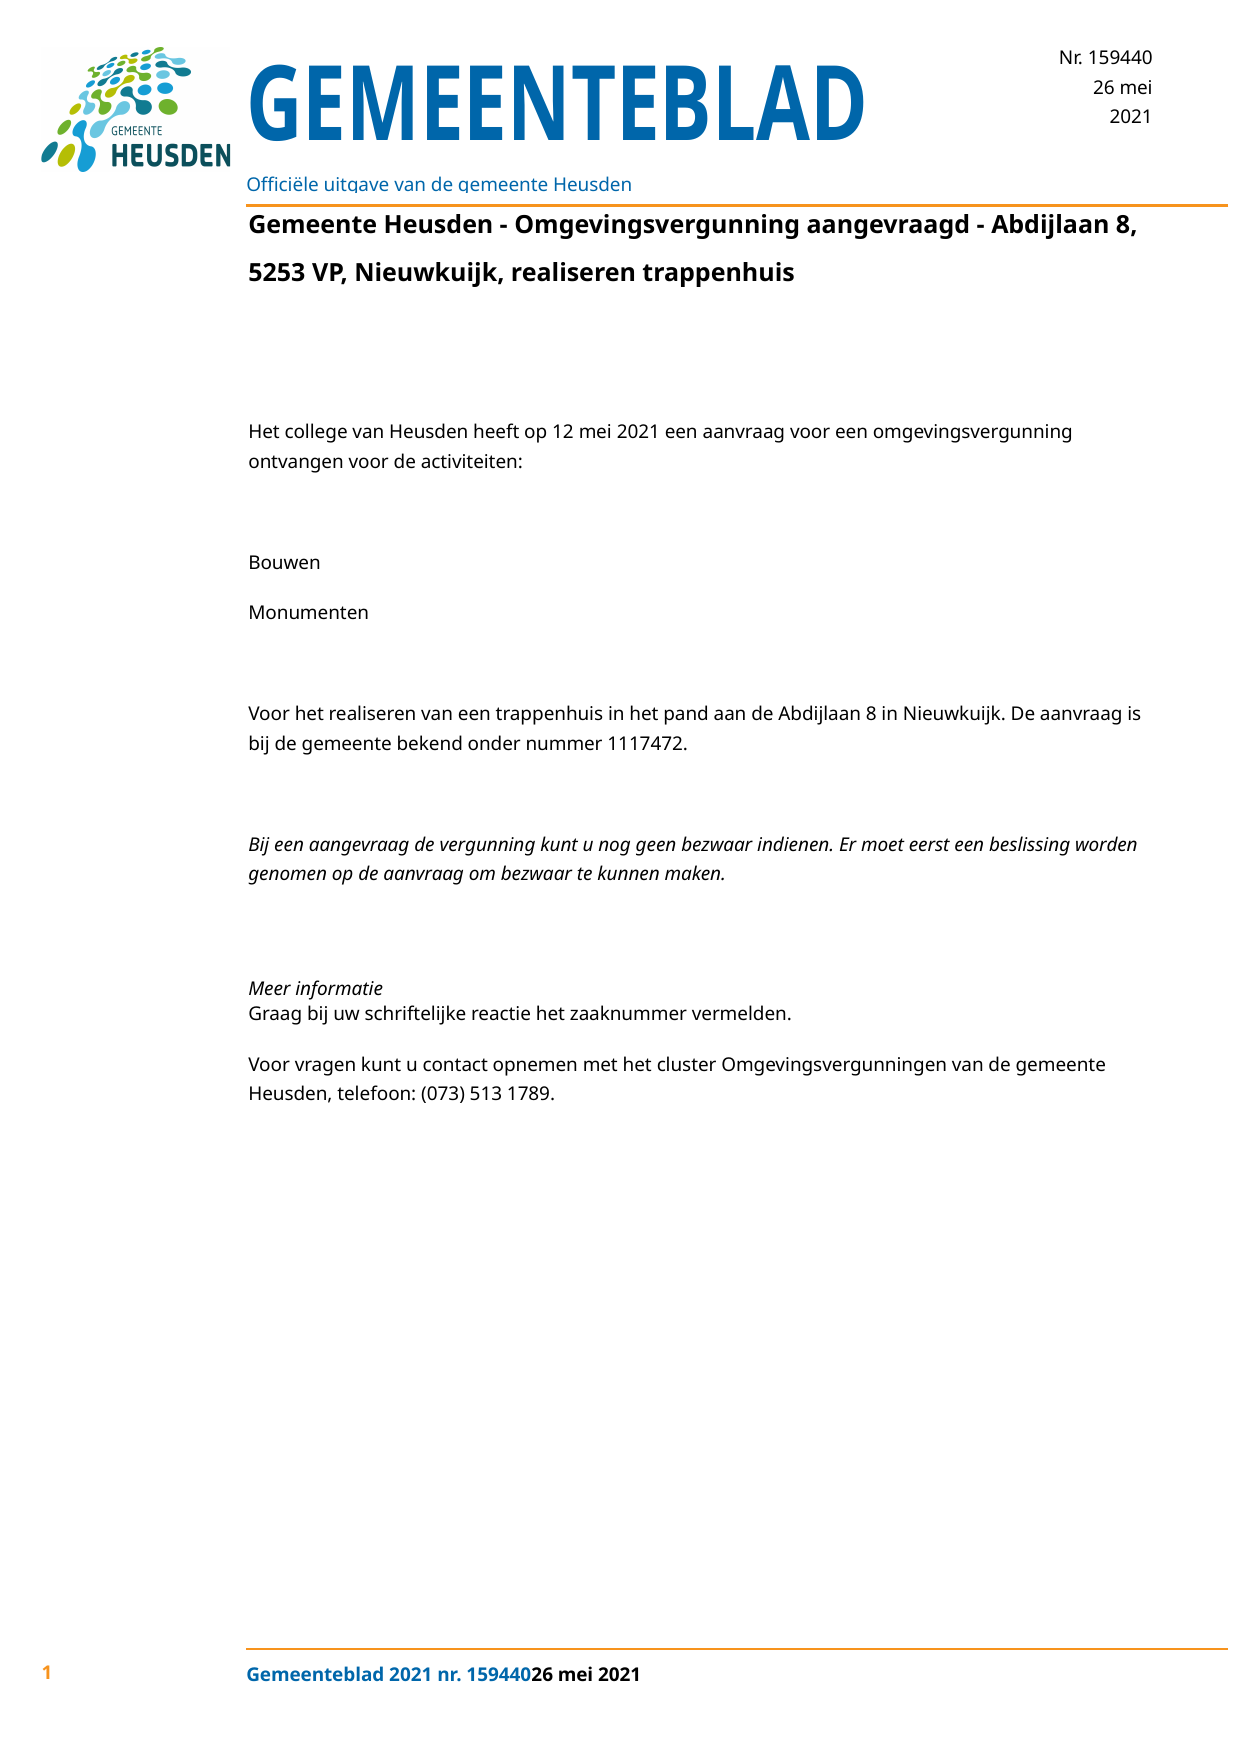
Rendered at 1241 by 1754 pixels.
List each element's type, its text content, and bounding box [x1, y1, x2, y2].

text Voor het realiseren van een trappenhuis in het pand aan de Abdijlaan 8 in Nieuwkuijk. De aanvraag is bij de gemeente bekend onder nummer 1117472. [248, 700, 1152, 756]
text Voor vragen kunt u contact opnemen met het cluster Omgevingsvergunningen van de gemeente Heusden, telefoon: (073) 513 1789. [248, 1051, 1152, 1106]
picture [41, 47, 231, 172]
text Het college van Heusden heeft op 12 mei 2021 een aanvraag voor een omgevingsvergunning ontvangen voor de activiteiten: [248, 419, 1152, 474]
text Bouwen [248, 549, 1152, 575]
text Meer informatie [248, 975, 1152, 1001]
text Graag bij uw schriftelijke reactie het zaaknummer vermelden. [248, 1001, 1152, 1026]
text Gemeente Heusden - Omgevingsvergunning aangevraagd - Abdijlaan 8, 5253 VP, Nieuwkuijk, realiseren trappenhuis [248, 207, 1152, 288]
text Bij een aangevraag de vergunning kunt u nog geen bezwaar indienen. Er moet eerst een beslissing worden genomen op de aanvraag om bezwaar te kunnen maken. [248, 831, 1152, 886]
text Monumenten [248, 599, 1152, 625]
